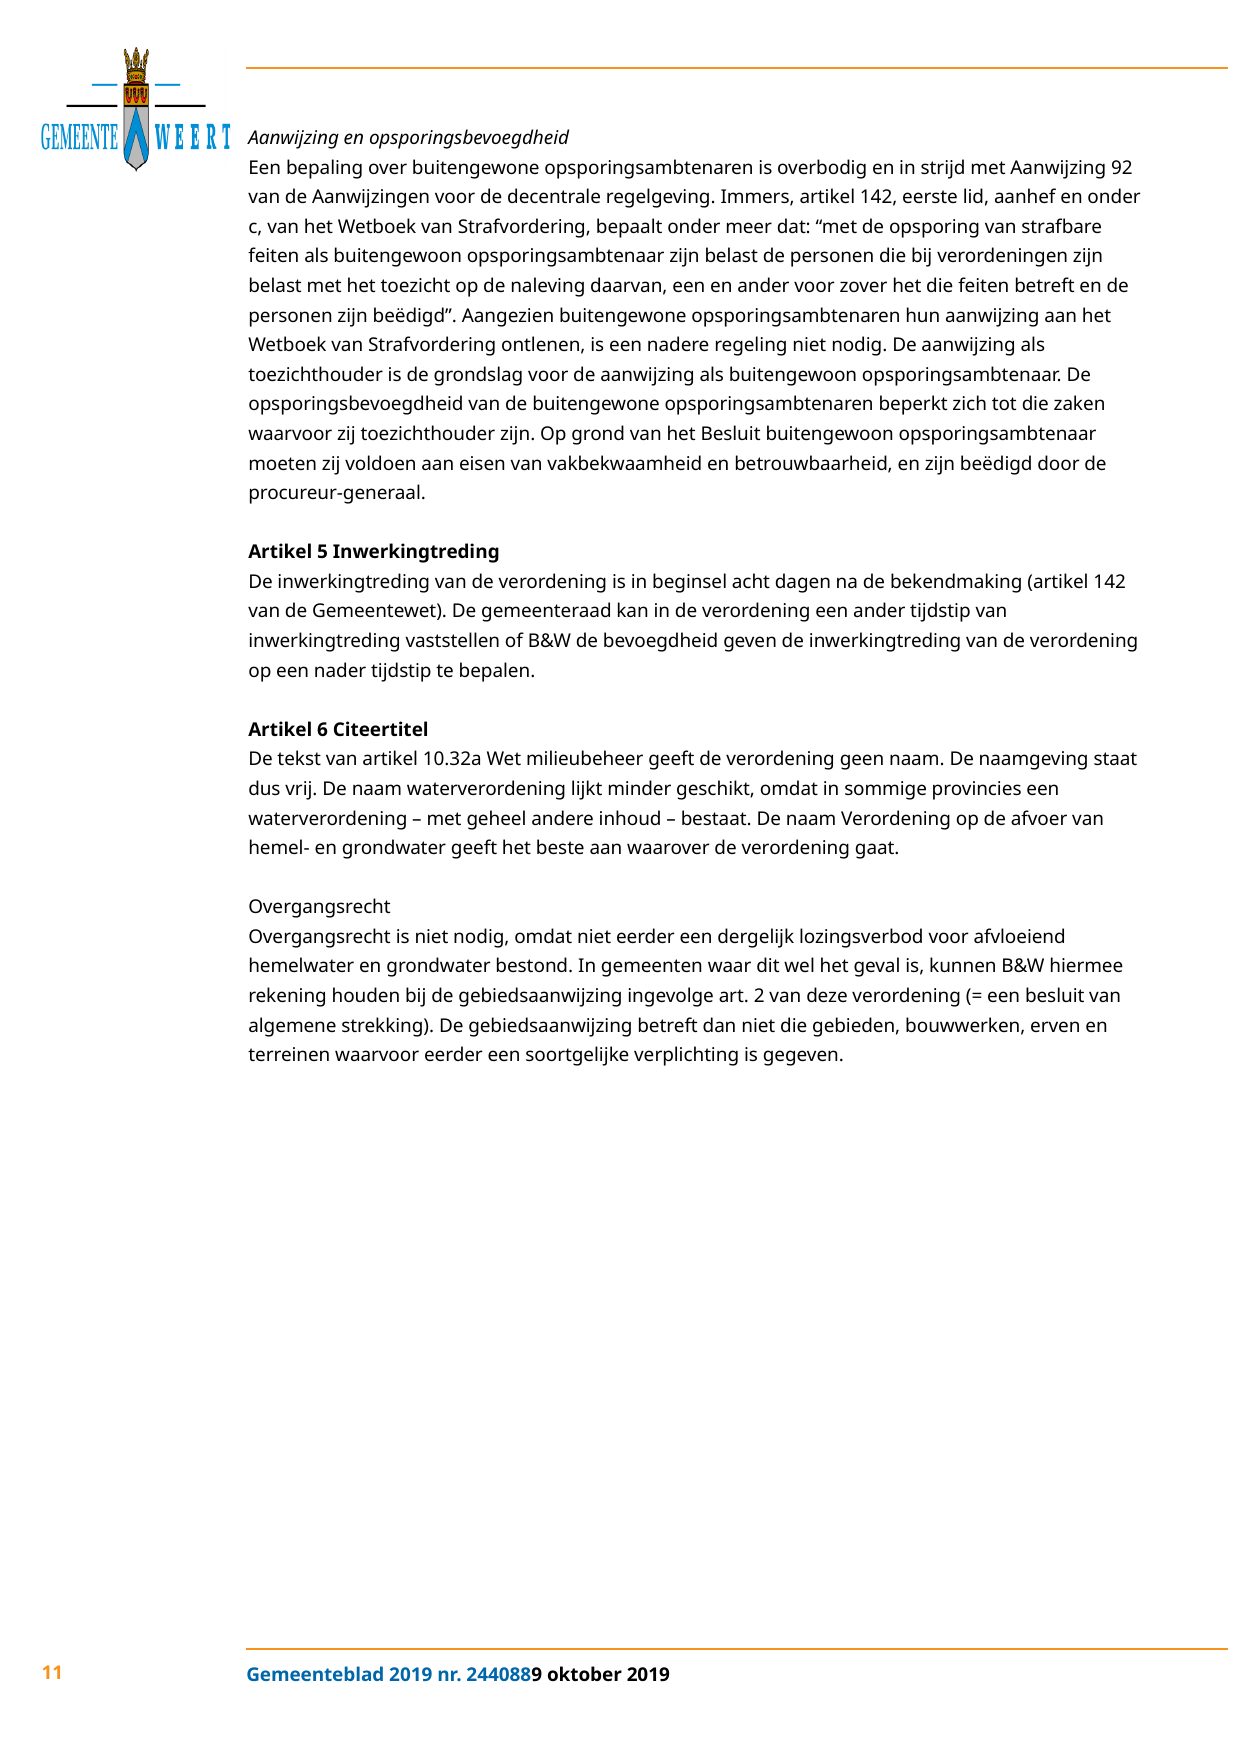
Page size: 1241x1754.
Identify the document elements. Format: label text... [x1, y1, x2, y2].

text Artikel 6 Citeertitel [248, 716, 1152, 742]
text Overgangsrecht is niet nodig, omdat niet eerder een dergelijk lozingsverbod voor afvloeiend hemelwater en grondwater bestond. In gemeenten waar dit wel het geval is, kunnen B&W hiermee rekening houden bij de gebiedsaanwijzing ingevolge art. 2 van deze verordening (= een besluit van algemene strekking). De gebiedsaanwijzing betreft dan niet die gebieden, bouwwerken, erven en terreinen waarvoor eerder een soortgelijke verplichting is gegeven. [248, 923, 1152, 1067]
text De inwerkingtreding van de verordening is in beginsel acht dagen na de bekendmaking (artikel 142 van de Gemeentewet). De gemeenteraad kan in de verordening een ander tijdstip van inwerkingtreding vaststellen of B&W de bevoegdheid geven de inwerkingtreding van de verordening op een nader tijdstip te bepalen. [248, 568, 1152, 683]
text Aanwijzing en opsporingsbevoegdheid [248, 124, 1152, 150]
picture [41, 47, 231, 172]
text De tekst van artikel 10.32a Wet milieubeheer geeft de verordening geen naam. De naamgeving staat dus vrij. De naam waterverordening lijkt minder geschikt, omdat in sommige provincies een waterverordening – met geheel andere inhoud – bestaat. De naam Verordening op de afvoer van hemel- en grondwater geeft het beste aan waarover de verordening gaat. [248, 746, 1152, 860]
text Artikel 5 Inwerkingtreding [248, 538, 1152, 564]
text Overgangsrecht [248, 893, 1152, 919]
text Een bepaling over buitengewone opsporingsambtenaren is overbodig en in strijd met Aanwijzing 92 van de Aanwijzingen voor de decentrale regelgeving. Immers, artikel 142, eerste lid, aanhef en onder c, van het Wetboek van Strafvordering, bepaalt onder meer dat: “met de opsporing van strafbare feiten als buitengewoon opsporingsambtenaar zijn belast de personen die bij verordeningen zijn belast met het toezicht op de naleving daarvan, een en ander voor zover het die feiten betreft en de personen zijn beëdigd”. Aangezien buitengewone opsporingsambtenaren hun aanwijzing aan het Wetboek van Strafvordering ontlenen, is een nadere regeling niet nodig. De aanwijzing als toezichthouder is de grondslag voor de aanwijzing als buitengewoon opsporingsambtenaar. De opsporingsbevoegdheid van de buitengewone opsporingsambtenaren beperkt zich tot die zaken waarvoor zij toezichthouder zijn. Op grond van het Besluit buitengewoon opsporingsambtenaar moeten zij voldoen aan eisen van vakbekwaamheid en betrouwbaarheid, en zijn beëdigd door de procureur-generaal. [248, 154, 1152, 505]
